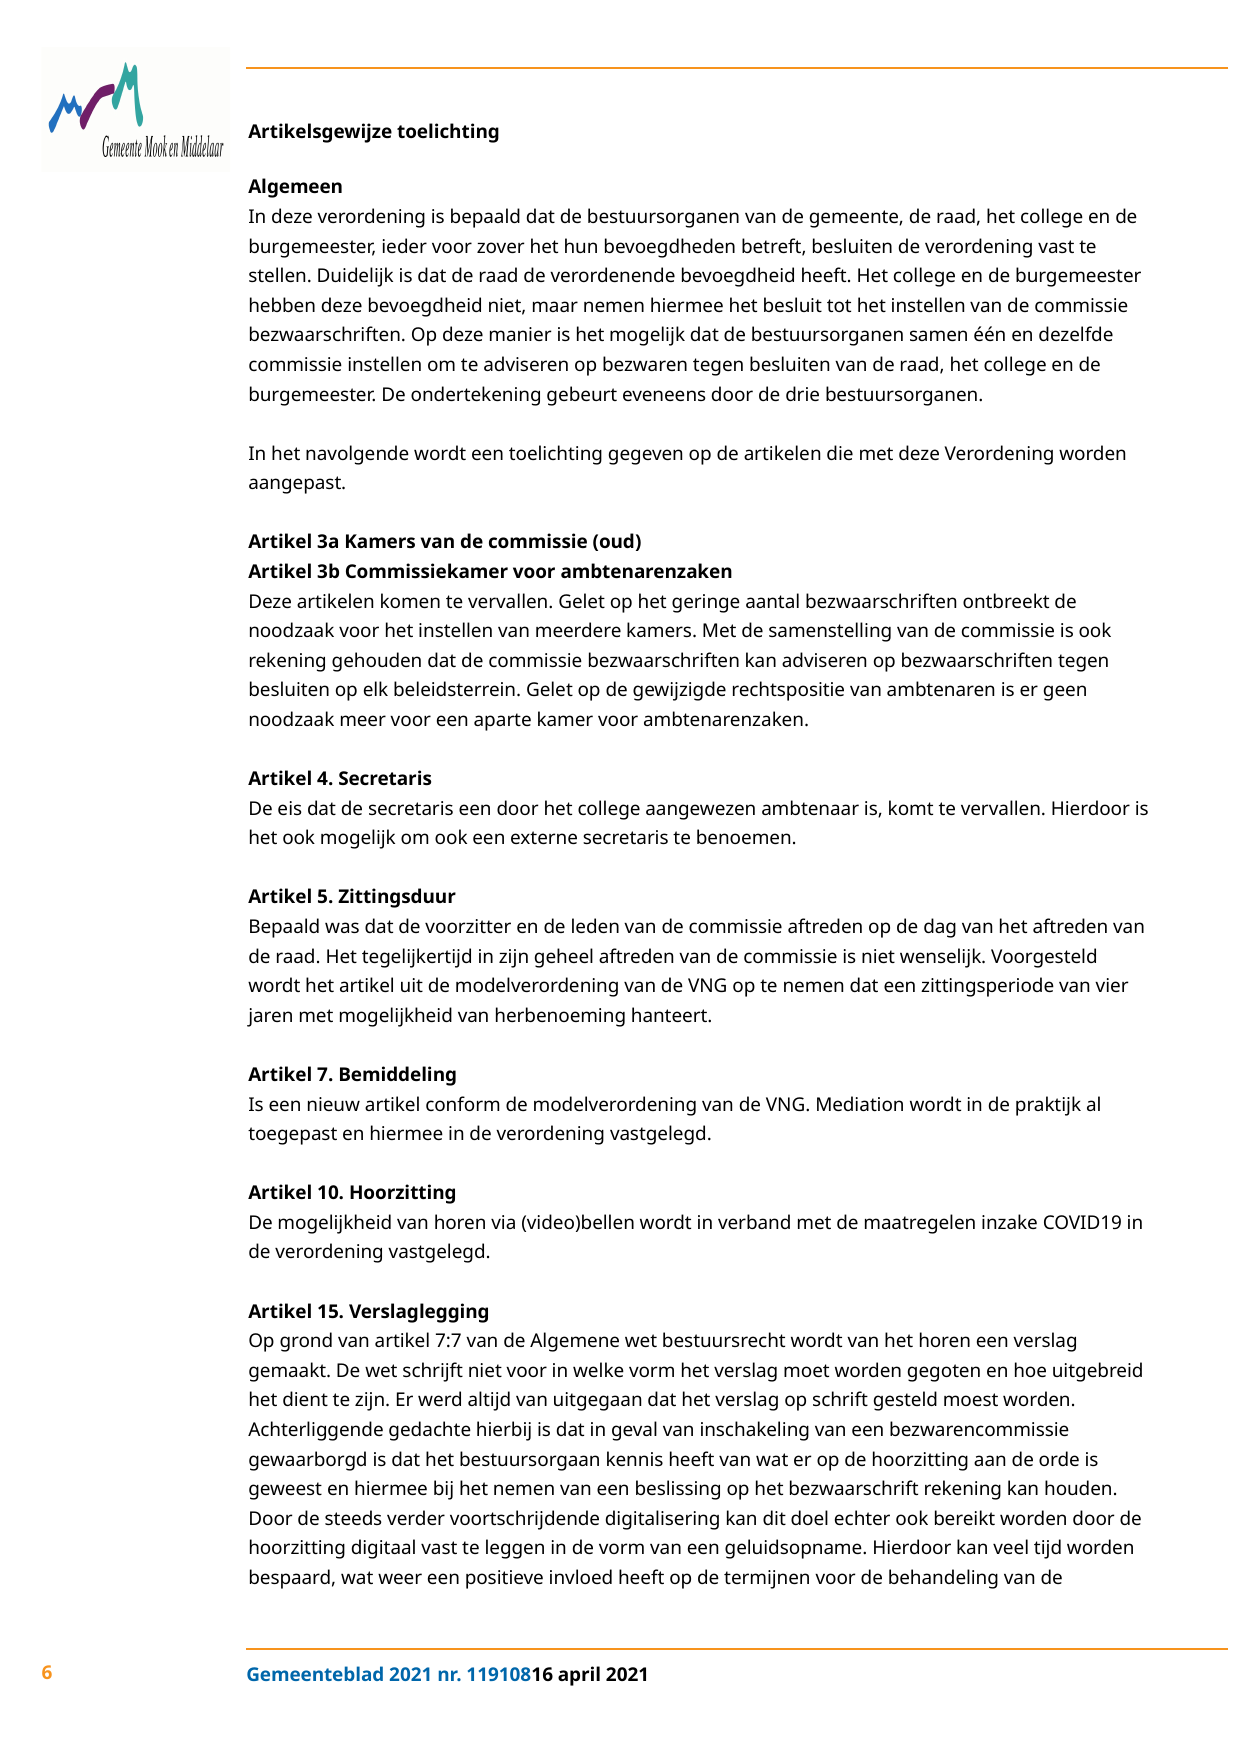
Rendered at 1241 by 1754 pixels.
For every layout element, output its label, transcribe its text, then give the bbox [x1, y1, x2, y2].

text De eis dat de secretaris een door het college aangewezen ambtenaar is, komt te vervallen. Hierdoor is het ook mogelijk om ook een externe secretaris te benoemen. [248, 795, 1152, 850]
text In het navolgende wordt een toelichting gegeven op de artikelen die met deze Verordening worden aangepast. [248, 440, 1152, 495]
text De mogelijkheid van horen via (video)bellen wordt in verband met de maatregelen inzake COVID19 in de verordening vastgelegd. [248, 1209, 1152, 1264]
picture [41, 47, 231, 172]
text Deze artikelen komen te vervallen. Gelet op het geringe aantal bezwaarschriften ontbreekt de noodzaak voor het instellen van meerdere kamers. Met de samenstelling van de commissie is ook rekening gehouden dat de commissie bezwaarschriften kan adviseren op bezwaarschriften tegen besluiten op elk beleidsterrein. Gelet op de gewijzigde rechtspositie van ambtenaren is er geen noodzaak meer voor een aparte kamer voor ambtenarenzaken. [248, 588, 1152, 732]
text Algemeen [248, 174, 1152, 199]
text Bepaald was dat de voorzitter en de leden van de commissie aftreden op de dag van het aftreden van de raad. Het tegelijkertijd in zijn geheel aftreden van de commissie is niet wenselijk. Voorgesteld wordt het artikel uit de modelverordening van de VNG op te nemen dat een zittingsperiode van vier jaren met mogelijkheid van herbenoeming hanteert. [248, 913, 1152, 1028]
text Artikelsgewijze toelichting [248, 116, 1152, 144]
text Artikel 5. Zittingsduur [248, 884, 1152, 909]
text Artikel 7. Bemiddeling [248, 1061, 1152, 1087]
text Op grond van artikel 7:7 van de Algemene wet bestuursrecht wordt van het horen een verslag gemaakt. De wet schrijft niet voor in welke vorm het verslag moet worden gegoten en hoe uitgebreid het dient te zijn. Er werd altijd van uitgegaan dat het verslag op schrift gesteld moest worden. Achterliggende gedachte hierbij is dat in geval van inschakeling van een bezwarencommissie gewaarborgd is dat het bestuursorgaan kennis heeft van wat er op de hoorzitting aan de orde is geweest en hiermee bij het nemen van een beslissing op het bezwaarschrift rekening kan houden. Door de steeds verder voortschrijdende digitalisering kan dit doel echter ook bereikt worden door de hoorzitting digitaal vast te leggen in de vorm van een geluidsopname. Hierdoor kan veel tijd worden bespaard, wat weer een positieve invloed heeft op de termijnen voor de behandeling van de [248, 1327, 1152, 1590]
text In deze verordening is bepaald dat de bestuursorganen van de gemeente, de raad, het college en de burgemeester, ieder voor zover het hun bevoegdheden betreft, besluiten de verordening vast te stellen. Duidelijk is dat de raad de verordenende bevoegdheid heeft. Het college en de burgemeester hebben deze bevoegdheid niet, maar nemen hiermee het besluit tot het instellen van de commissie bezwaarschriften. Op deze manier is het mogelijk dat de bestuursorganen samen één en dezelfde commissie instellen om te adviseren op bezwaren tegen besluiten van de raad, het college en de burgemeester. De ondertekening gebeurt eveneens door de drie bestuursorganen. [248, 203, 1152, 407]
text Artikel 3b Commissiekamer voor ambtenarenzaken [248, 558, 1152, 584]
text Artikel 3a Kamers van de commissie (oud) [248, 529, 1152, 554]
text Artikel 4. Secretaris [248, 765, 1152, 791]
text Artikel 10. Hoorzitting [248, 1179, 1152, 1205]
text Is een nieuw artikel conform de modelverordening van de VNG. Mediation wordt in de praktijk al toegepast en hiermee in de verordening vastgelegd. [248, 1091, 1152, 1146]
text Artikel 15. Verslaglegging [248, 1298, 1152, 1324]
